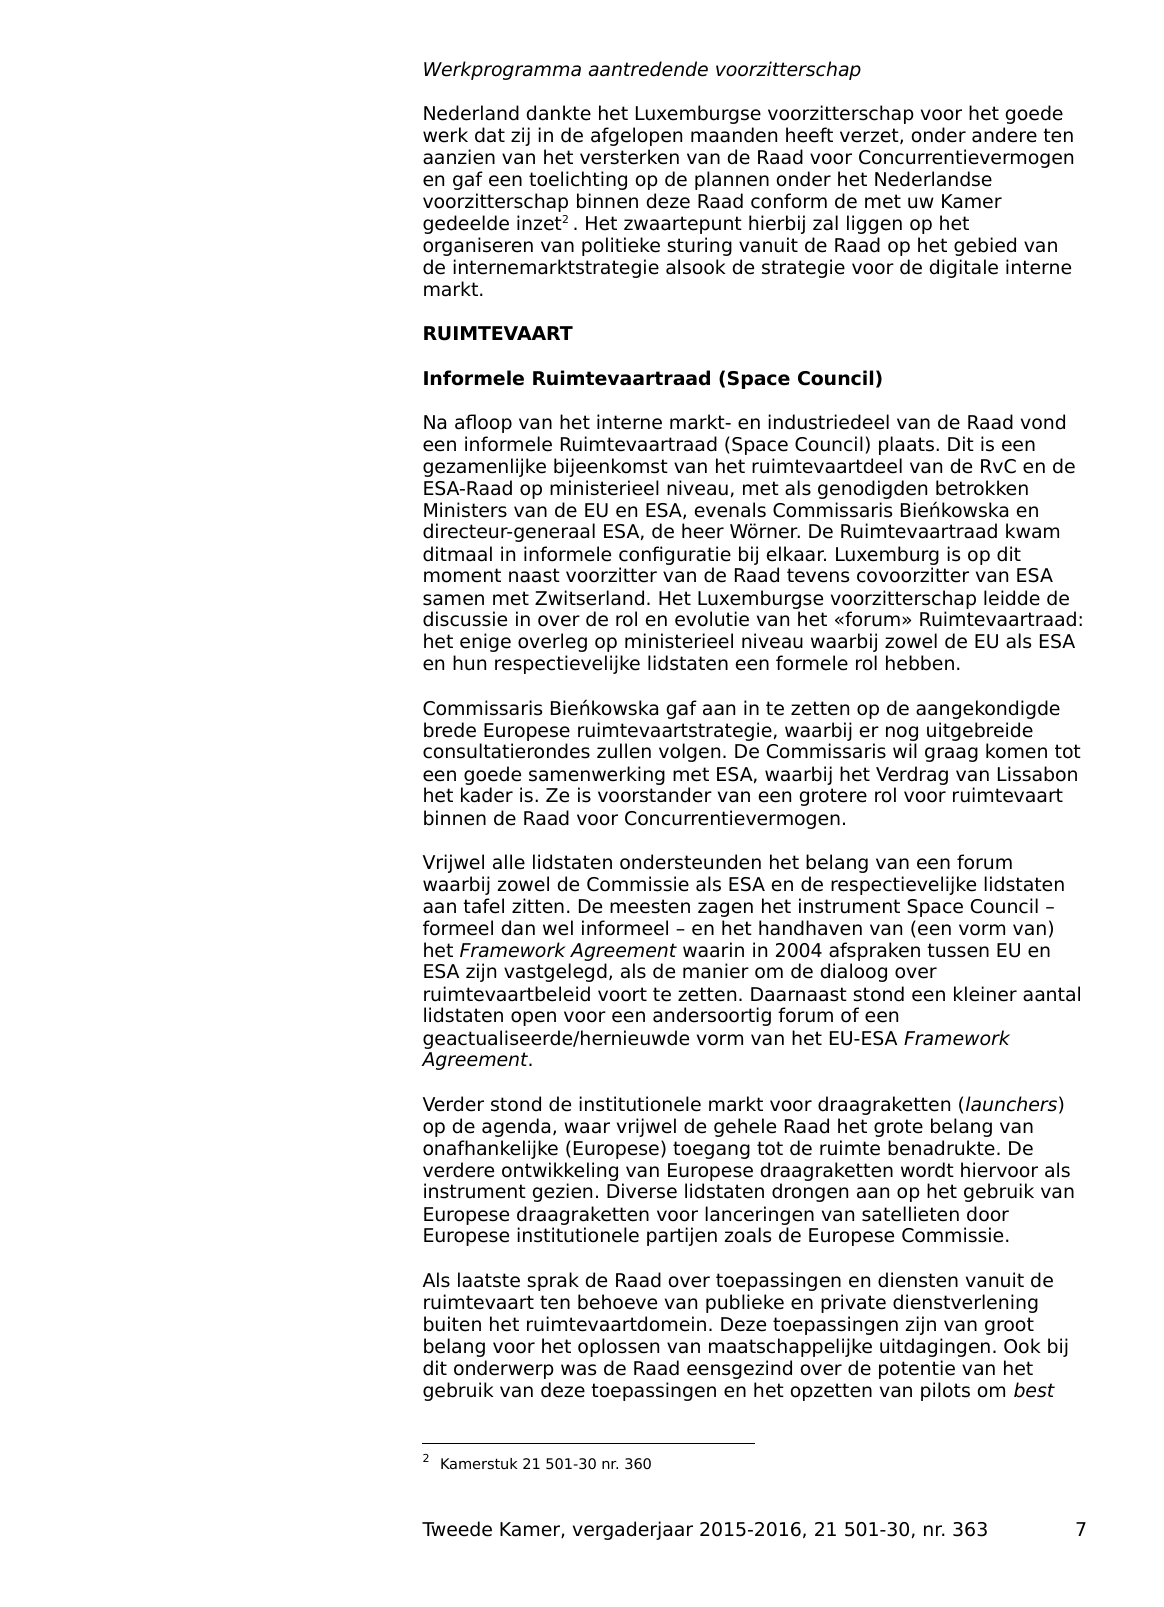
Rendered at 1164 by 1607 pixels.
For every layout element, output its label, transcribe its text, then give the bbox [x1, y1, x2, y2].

text Kamerstuk 21 501-30 nr. 360 [422, 1452, 1087, 1474]
subtitle RUIMTEVAART [422, 323, 1087, 345]
text Vrijwel alle lidstaten ondersteunden het belang van een forum waarbij zowel de Commissie als ESA en de respectievelijke lidstaten aan tafel zitten. De meesten zagen het instrument Space Council – formeel dan wel informeel – en het handhaven van (een vorm van) het Framework Agreement waarin in 2004 afspraken tussen EU en ESA zijn vastgelegd, als de manier om de dialoog over ruimtevaartbeleid voort te zetten. Daarnaast stond een kleiner aantal lidstaten open voor een andersoortig forum of een geactualiseerde/hernieuwde vorm van het EU-ESA Framework Agreement. [422, 852, 1087, 1071]
text Nederland dankte het Luxemburgse voorzitterschap voor het goede werk dat zij in de afgelopen maanden heeft verzet, onder andere ten aanzien van het versterken van de Raad voor Concurrentievermogen en gaf een toelichting op de plannen onder het Nederlandse voorzitterschap binnen deze Raad conform de met uw Kamer gedeelde inzet. Het zwaartepunt hierbij zal liggen op het organiseren van politieke sturing vanuit de Raad op het gebied van de internemarktstrategie alsook de strategie voor de digitale interne markt. [422, 103, 1087, 301]
text Verder stond de institutionele markt voor draagraketten (launchers) op de agenda, waar vrijwel de gehele Raad het grote belang van onafhankelijke (Europese) toegang tot de ruimte benadrukte. De verdere ontwikkeling van Europese draagraketten wordt hiervoor als instrument gezien. Diverse lidstaten drongen aan op het gebruik van Europese draagraketten voor lanceringen van satellieten door Europese institutionele partijen zoals de Europese Commissie. [422, 1093, 1087, 1247]
subtitle Werkprogramma aantredende voorzitterschap [422, 59, 1087, 81]
text Commissaris Bieńkowska gaf aan in te zetten op de aangekondigde brede Europese ruimtevaartstrategie, waarbij er nog uitgebreide consultatierondes zullen volgen. De Commissaris wil graag komen tot een goede samenwerking met ESA, waarbij het Verdrag van Lissabon het kader is. Ze is voorstander van een grotere rol voor ruimtevaart binnen de Raad voor Concurrentievermogen. [422, 697, 1087, 829]
text Als laatste sprak de Raad over toepassingen en diensten vanuit de ruimtevaart ten behoeve van publieke en private dienstverlening buiten het ruimtevaartdomein. Deze toepassingen zijn van groot belang voor het oplossen van maatschappelijke uitdagingen. Ook bij dit onderwerp was de Raad eensgezind over de potentie van het gebruik van deze toepassingen en het opzetten van pilots om best [422, 1269, 1087, 1401]
text Na afloop van het interne markt- en industriedeel van de Raad vond een informele Ruimtevaartraad (Space Council) plaats. Dit is een gezamenlijke bijeenkomst van het ruimtevaartdeel van de RvC en de ESA-Raad op ministerieel niveau, met als genodigden betrokken Ministers van de EU en ESA, evenals Commissaris Bieńkowska en directeur-generaal ESA, de heer Wörner. De Ruimtevaartraad kwam ditmaal in informele configuratie bij elkaar. Luxemburg is op dit moment naast voorzitter van de Raad tevens covoorzitter van ESA samen met Zwitserland. Het Luxemburgse voorzitterschap leidde de discussie in over de rol en evolutie van het «forum» Ruimtevaartraad: het enige overleg op ministerieel niveau waarbij zowel de EU als ESA en hun respectievelijke lidstaten een formele rol hebben. [422, 412, 1087, 675]
subtitle Informele Ruimtevaartraad (Space Council) [422, 367, 1087, 389]
